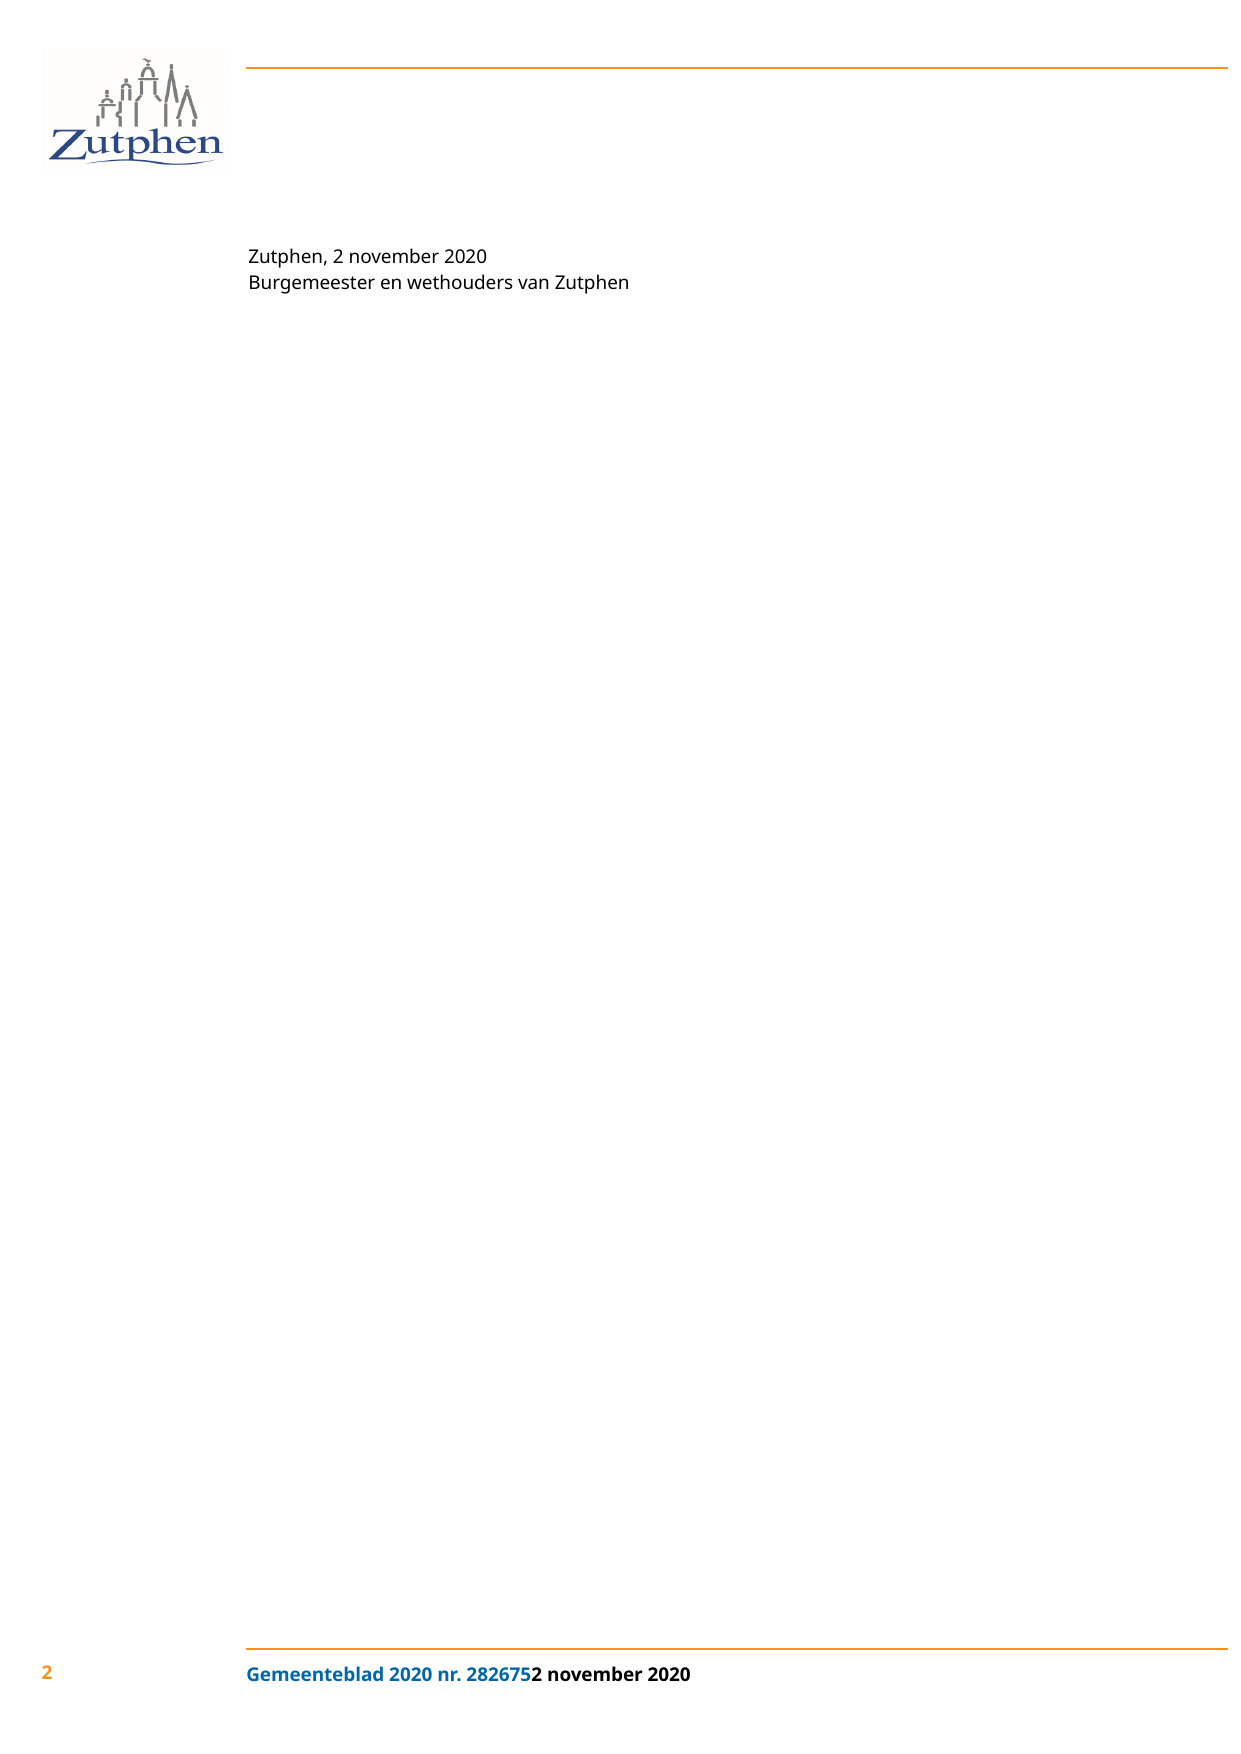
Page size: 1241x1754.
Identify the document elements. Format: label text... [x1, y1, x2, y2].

text Burgemeester en wethouders van Zutphen [248, 269, 1152, 295]
picture [41, 47, 231, 172]
text Zutphen, 2 november 2020 [248, 243, 1152, 269]
